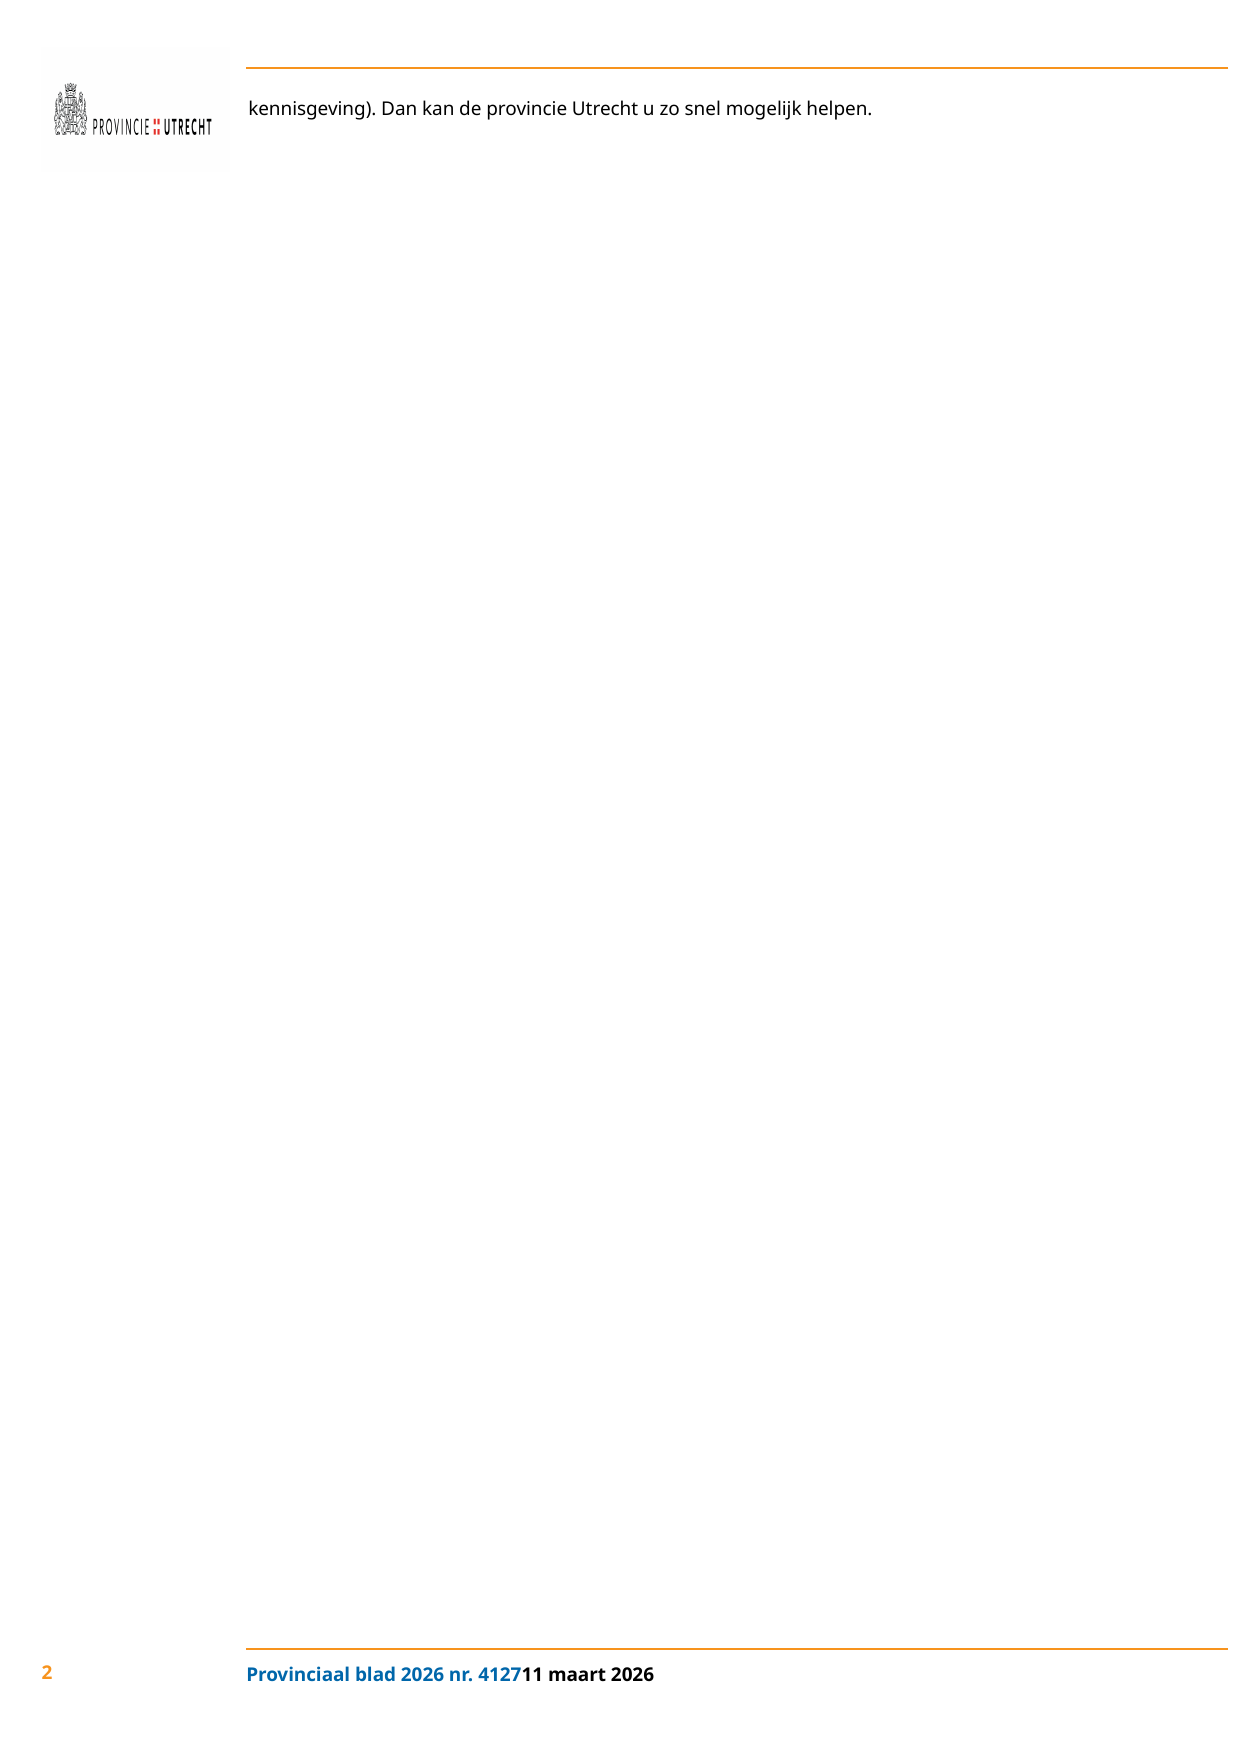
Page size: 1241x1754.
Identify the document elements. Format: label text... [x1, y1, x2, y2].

picture [41, 47, 231, 172]
text kennisgeving). Dan kan de provincie Utrecht u zo snel mogelijk helpen. [248, 95, 1152, 121]
